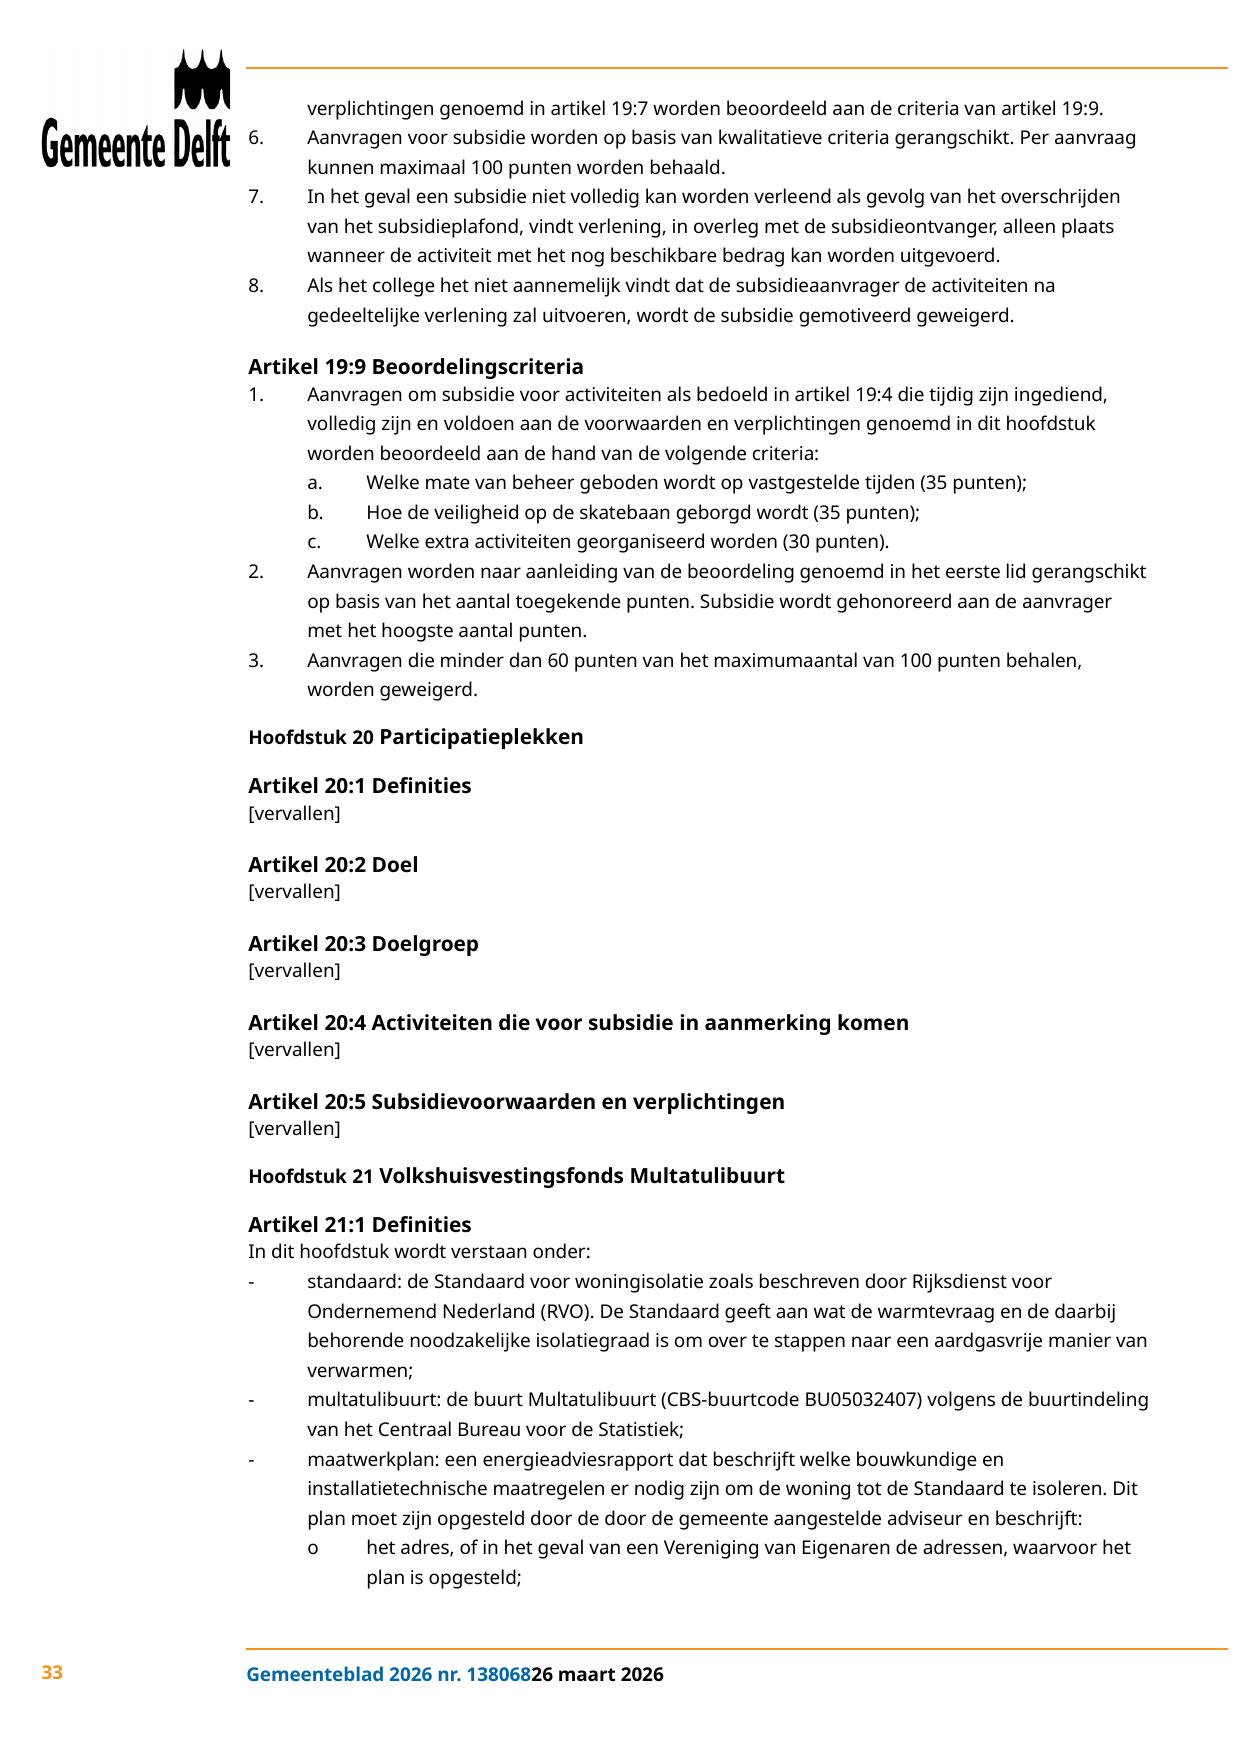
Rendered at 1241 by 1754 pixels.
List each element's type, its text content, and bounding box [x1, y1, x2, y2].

text Artikel 20:3 Doelgroep [248, 929, 1152, 958]
text [vervallen] [248, 1115, 1152, 1141]
list Hoe de veiligheid op de skatebaan geborgd wordt (35 punten); [307, 499, 1152, 525]
text Artikel 19:9 Beoordelingscriteria [248, 352, 1152, 381]
list Aanvragen voor subsidie worden op basis van kwalitatieve criteria gerangschikt. Per aanvraag kunnen maximaal 100 punten worden behaald. [248, 124, 1152, 180]
text [vervallen] [248, 879, 1152, 904]
list standaard: de Standaard voor woningisolatie zoals beschreven door Rijksdienst voor Ondernemend Nederland (RVO). De Standaard geeft aan wat de warmtevraag en de daarbij behorende noodzakelijke isolatiegraad is om over te stappen naar een aardgasvrije manier van verwarmen; [248, 1268, 1152, 1383]
list Welke mate van beheer geboden wordt op vastgestelde tijden (35 punten); [307, 469, 1152, 495]
list het adres, of in het geval van een Vereniging van Eigenaren de adressen, waarvoor het plan is opgesteld; [307, 1534, 1152, 1590]
list verplichtingen genoemd in artikel 19:7 worden beoordeeld aan de criteria van artikel 19:9. [248, 95, 1152, 121]
list Welke extra activiteiten georganiseerd worden (30 punten). [307, 529, 1152, 554]
text Artikel 20:4 Activiteiten die voor subsidie in aanmerking komen [248, 1008, 1152, 1036]
text Artikel 20:2 Doel [248, 850, 1152, 879]
text Hoofdstuk 21 Volkshuisvestingsfonds Multatulibuurt [248, 1161, 1152, 1189]
list Als het college het niet aannemelijk vindt dat de subsidieaanvrager de activiteiten na gedeeltelijke verlening zal uitvoeren, wordt de subsidie gemotiveerd geweigerd. [248, 272, 1152, 328]
text [vervallen] [248, 958, 1152, 983]
text Artikel 20:5 Subsidievoorwaarden en verplichtingen [248, 1087, 1152, 1115]
picture [41, 47, 231, 172]
list Aanvragen die minder dan 60 punten van het maximumaantal van 100 punten behalen, worden geweigerd. [248, 647, 1152, 702]
text Artikel 20:1 Definities [248, 771, 1152, 800]
list Aanvragen worden naar aanleiding van de beoordeling genoemd in het eerste lid gerangschikt op basis van het aantal toegekende punten. Subsidie wordt gehonoreerd aan de aanvrager met het hoogste aantal punten. [248, 558, 1152, 643]
list Aanvragen om subsidie voor activiteiten als bedoeld in artikel 19:4 die tijdig zijn ingediend, volledig zijn en voldoen aan de voorwaarden en verplichtingen genoemd in dit hoofdstuk worden beoordeeld aan de hand van de volgende criteria: [248, 381, 1152, 466]
list multatulibuurt: de buurt Multatulibuurt (CBS-buurtcode BU05032407) volgens de buurtindeling van het Centraal Bureau voor de Statistiek; [248, 1387, 1152, 1442]
text [vervallen] [248, 1036, 1152, 1062]
text Artikel 21:1 Definities [248, 1210, 1152, 1239]
list In het geval een subsidie niet volledig kan worden verleend als gevolg van het overschrijden van het subsidieplafond, vindt verlening, in overleg met de subsidieontvanger, alleen plaats wanneer de activiteit met het nog beschikbare bedrag kan worden uitgevoerd. [248, 183, 1152, 268]
text [vervallen] [248, 800, 1152, 826]
text In dit hoofdstuk wordt verstaan onder: [248, 1239, 1152, 1264]
text Hoofdstuk 20 Participatieplekken [248, 722, 1152, 751]
list maatwerkplan: een energieadviesrapport dat beschrijft welke bouwkundige en installatietechnische maatregelen er nodig zijn om de woning tot de Standaard te isoleren. Dit plan moet zijn opgesteld door de door de gemeente aangestelde adviseur en beschrijft: [248, 1446, 1152, 1531]
